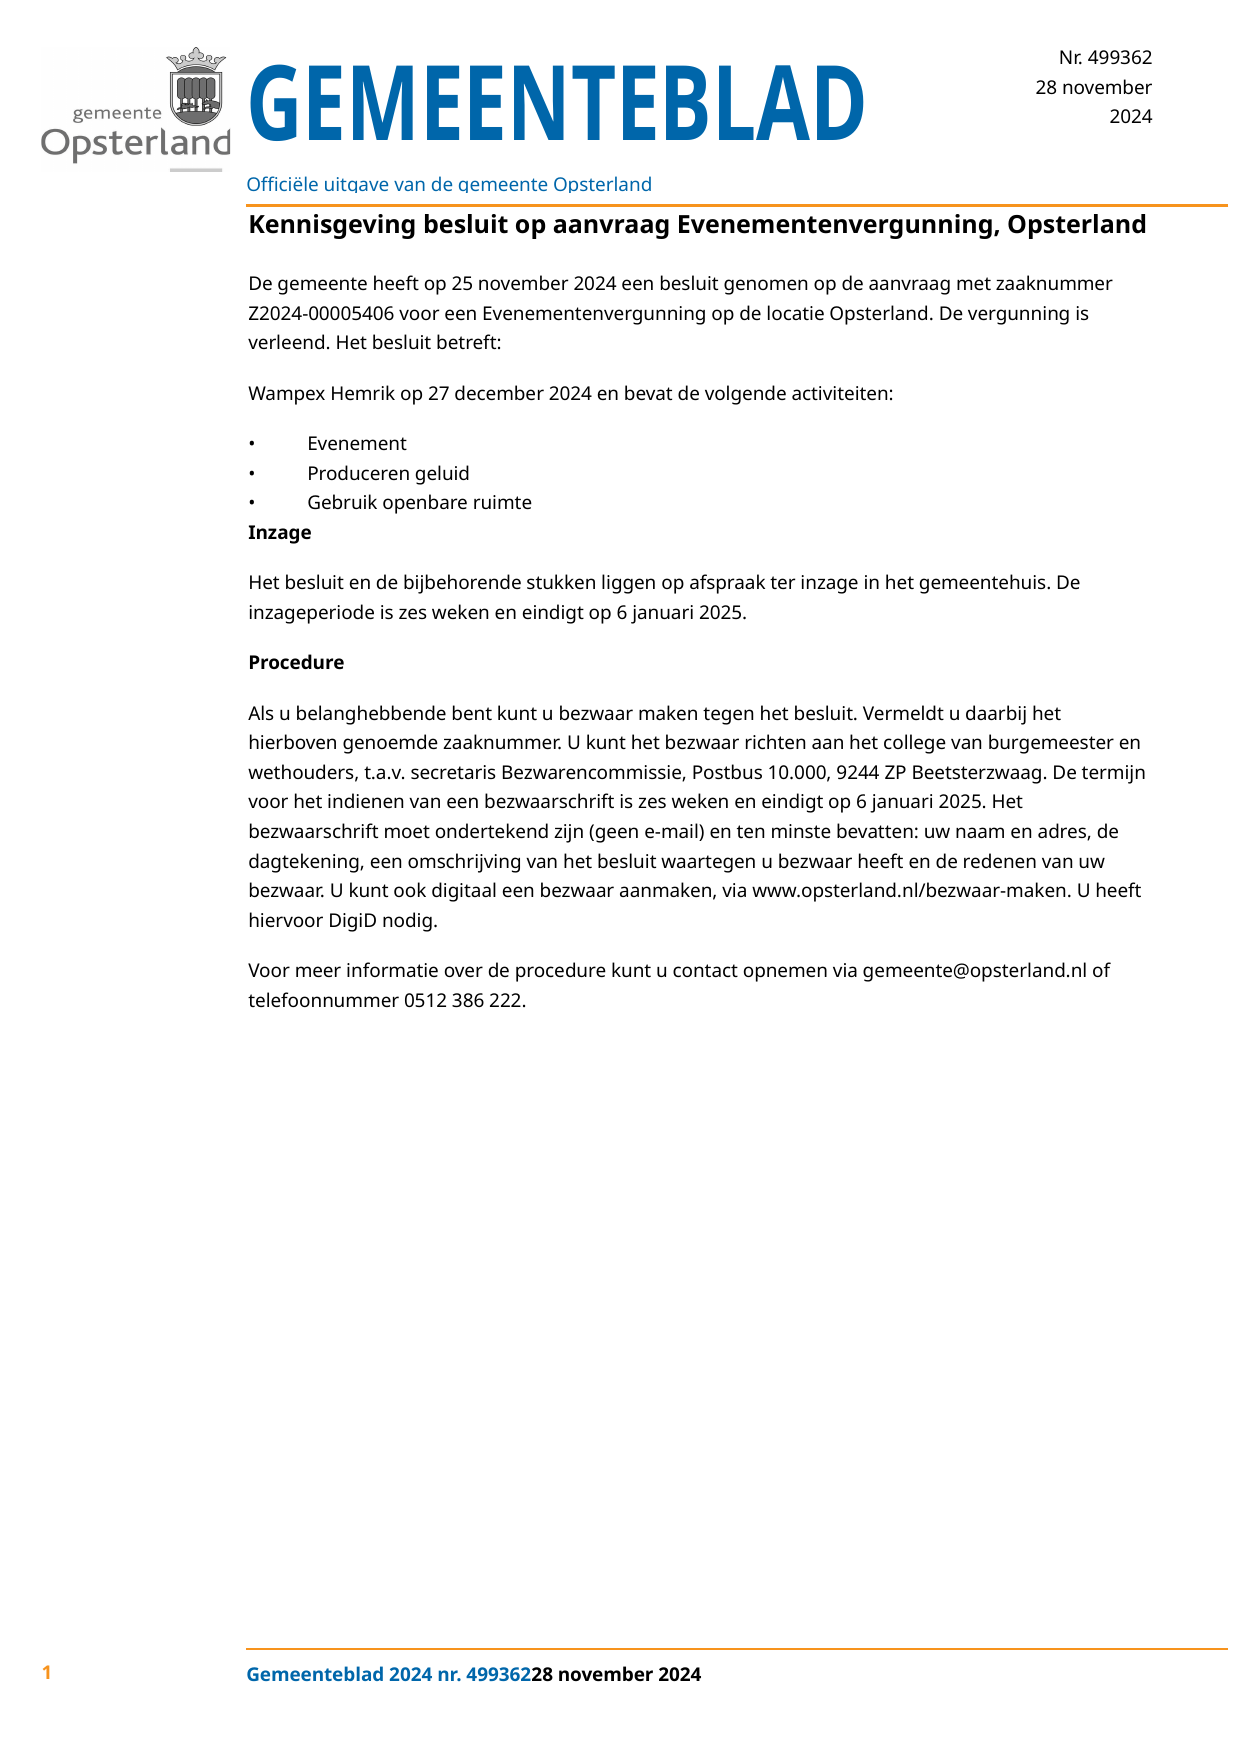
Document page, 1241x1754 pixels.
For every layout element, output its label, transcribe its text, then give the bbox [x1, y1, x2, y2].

text Procedure [248, 649, 1152, 675]
text Kennisgeving besluit op aanvraag Evenementenvergunning, Opsterland [248, 207, 1152, 241]
text De gemeente heeft op 25 november 2024 een besluit genomen op de aanvraag met zaaknummer Z2024-00005406 voor een Evenementenvergunning op de locatie Opsterland. De vergunning is verleend. Het besluit betreft: [248, 270, 1152, 355]
picture [41, 47, 231, 172]
text Voor meer informatie over de procedure kunt u contact opnemen via gemeente@opsterland.nl of telefoonnummer 0512 386 222. [248, 957, 1152, 1013]
list Evenement [248, 430, 1152, 456]
text Inzage [248, 519, 1152, 545]
list Produceren geluid [248, 460, 1152, 486]
list Gebruik openbare ruimte [248, 489, 1152, 515]
text Als u belanghebbende bent kunt u bezwaar maken tegen het besluit. Vermeldt u daarbij het hierboven genoemde zaaknummer. U kunt het bezwaar richten aan het college van burgemeester en wethouders, t.a.v. secretaris Bezwarencommissie, Postbus 10.000, 9244 ZP Beetsterzwaag. De termijn voor het indienen van een bezwaarschrift is zes weken en eindigt op 6 januari 2025. Het bezwaarschrift moet ondertekend zijn (geen e-mail) en ten minste bevatten: uw naam en adres, de dagtekening, een omschrijving van het besluit waartegen u bezwaar heeft en de redenen van uw bezwaar. U kunt ook digitaal een bezwaar aanmaken, via www.opsterland.nl/bezwaar-maken. U heeft hiervoor DigiD nodig. [248, 700, 1152, 933]
text Het besluit en de bijbehorende stukken liggen op afspraak ter inzage in het gemeentehuis. De inzageperiode is zes weken en eindigt op 6 januari 2025. [248, 569, 1152, 625]
text Wampex Hemrik op 27 december 2024 en bevat de volgende activiteiten: [248, 380, 1152, 406]
